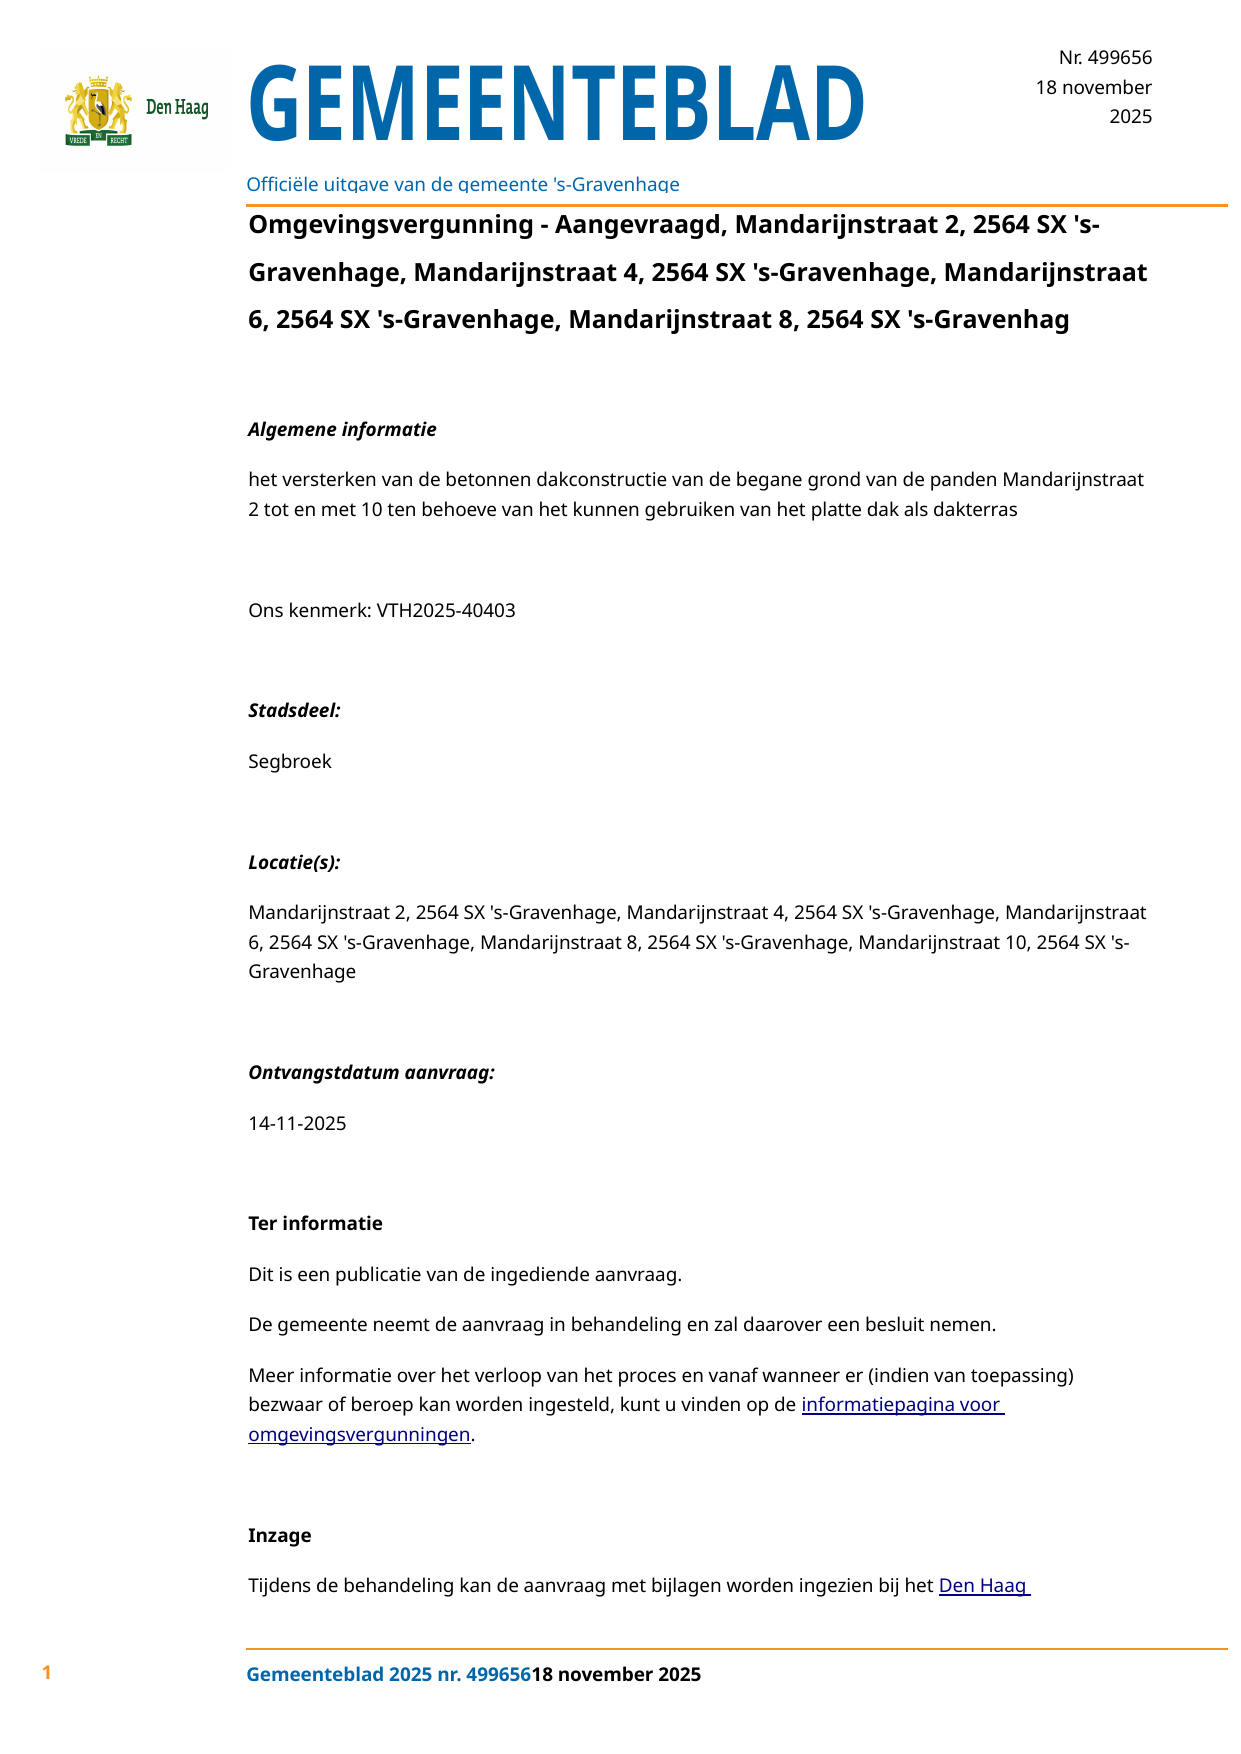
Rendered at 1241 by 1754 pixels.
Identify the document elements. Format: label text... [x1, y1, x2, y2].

text het versterken van de betonnen dakconstructie van de begane grond van de panden Mandarijnstraat 2 tot en met 10 ten behoeve van het kunnen gebruiken van het platte dak als dakterras [248, 466, 1152, 522]
text 14-11-2025 [248, 1110, 1152, 1135]
text Ter informatie [248, 1211, 1152, 1236]
text Ons kenmerk: VTH2025-40403 [248, 597, 1152, 622]
text Omgevingsvergunning - Aangevraagd, Mandarijnstraat 2, 2564 SX 's-Gravenhage, Mandarijnstraat 4, 2564 SX 's-Gravenhage, Mandarijnstraat 6, 2564 SX 's-Gravenhage, Mandarijnstraat 8, 2564 SX 's-Gravenhag [248, 207, 1152, 336]
text Stadsdeel: [248, 698, 1152, 723]
text Dit is een publicatie van de ingediende aanvraag. [248, 1261, 1152, 1287]
text Mandarijnstraat 2, 2564 SX 's-Gravenhage, Mandarijnstraat 4, 2564 SX 's-Gravenhage, Mandarijnstraat 6, 2564 SX 's-Gravenhage, Mandarijnstraat 8, 2564 SX 's-Gravenhage, Mandarijnstraat 10, 2564 SX 's-Gravenhage [248, 899, 1152, 984]
text Inzage [248, 1522, 1152, 1547]
text Locatie(s): [248, 849, 1152, 874]
text Tijdens de behandeling kan de aanvraag met bijlagen worden ingezien bij het Den Haag [248, 1572, 1152, 1598]
text Algemene informatie [248, 416, 1152, 442]
text De gemeente neemt de aanvraag in behandeling en zal daarover een besluit nemen. [248, 1311, 1152, 1337]
picture [41, 47, 231, 172]
text Segbroek [248, 748, 1152, 774]
text Meer informatie over het verloop van het proces en vanaf wanneer er (indien van toepassing) bezwaar of beroep kan worden ingesteld, kunt u vinden op de informatiepagina voor omgevingsvergunningen. [248, 1362, 1152, 1447]
text Ontvangstdatum aanvraag: [248, 1059, 1152, 1085]
